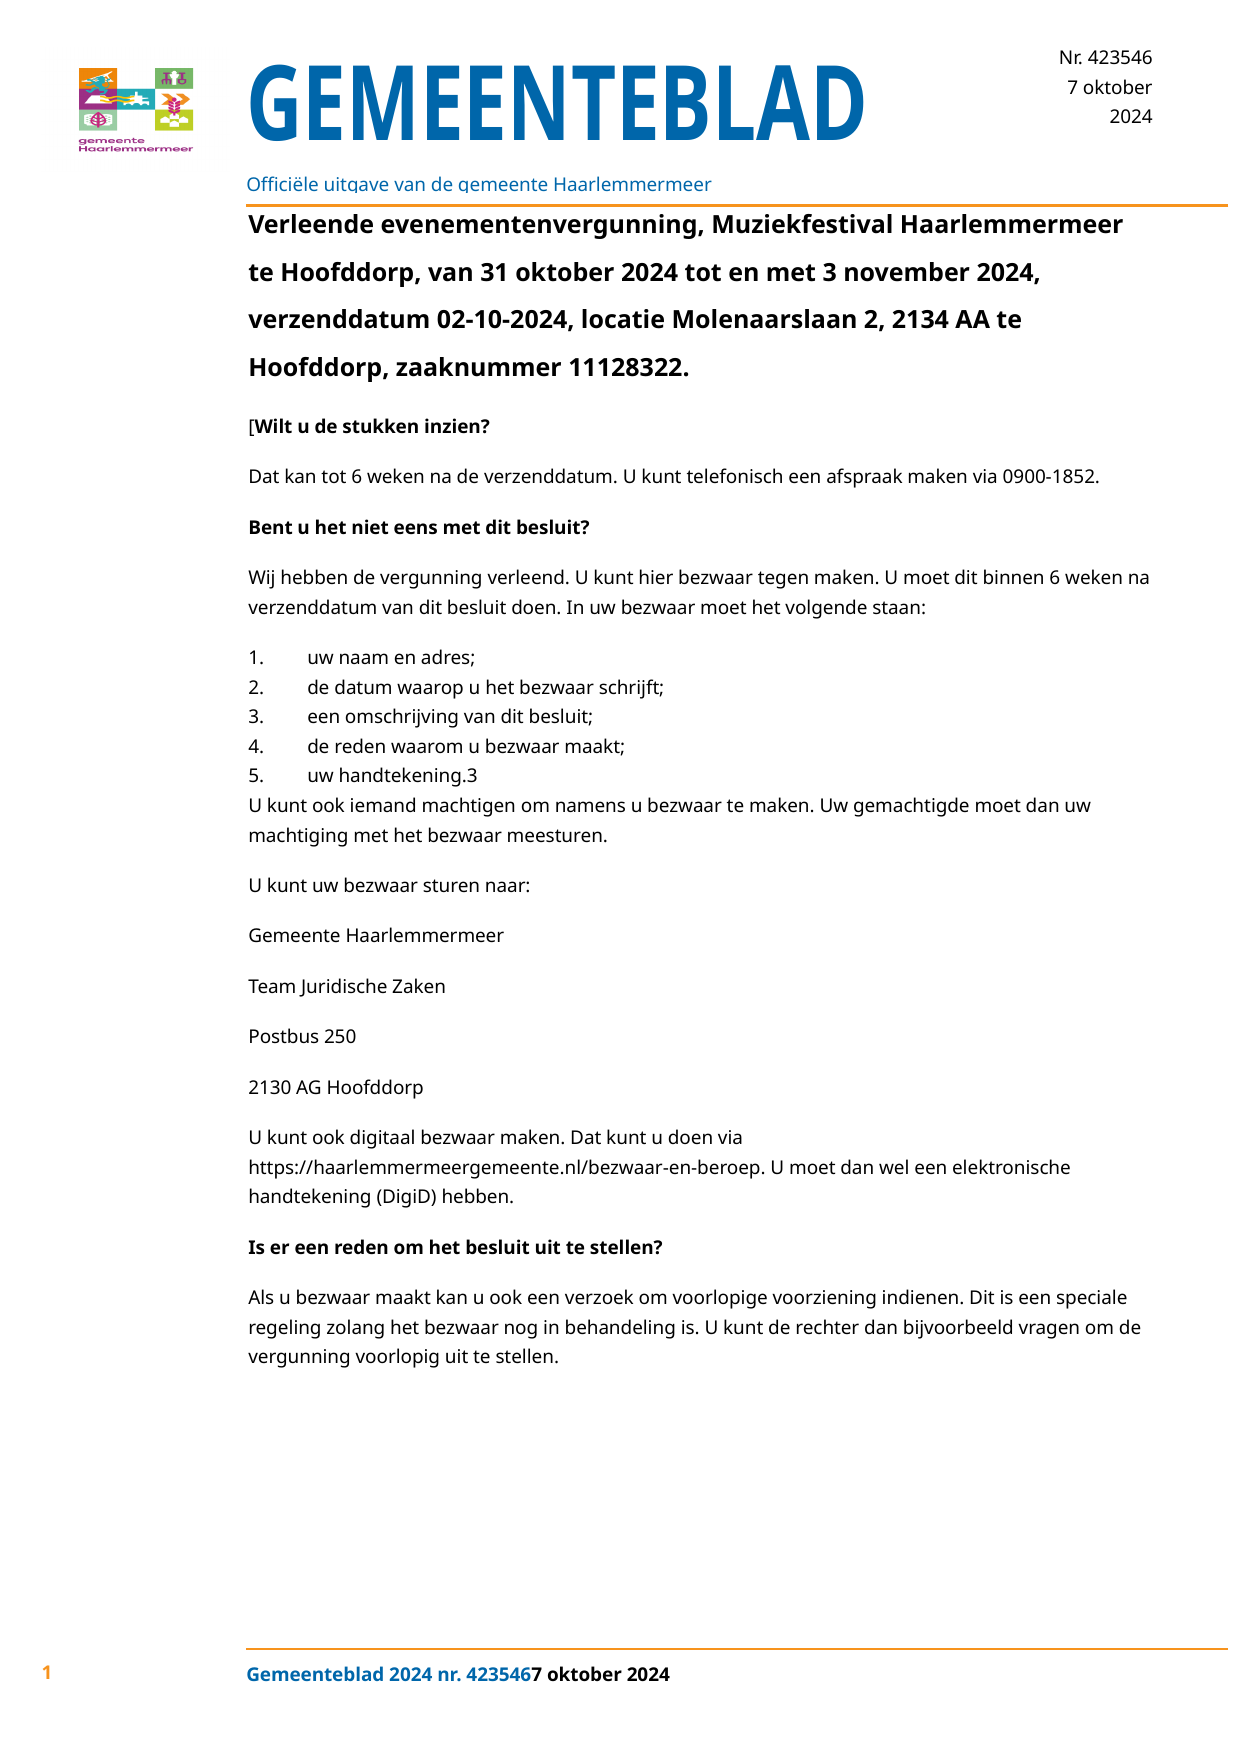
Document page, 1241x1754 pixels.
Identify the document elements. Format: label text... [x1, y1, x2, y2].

text U kunt ook iemand machtigen om namens u bezwaar te maken. Uw gemachtigde moet dan uw machtiging met het bezwaar meesturen. [248, 792, 1152, 848]
text U kunt ook digitaal bezwaar maken. Dat kunt u doen via https://haarlemmermeergemeente.nl/bezwaar-en-beroep. U moet dan wel een elektronische handtekening (DigiD) hebben. [248, 1124, 1152, 1209]
text Gemeente Haarlemmermeer [248, 923, 1152, 948]
text Wij hebben de vergunning verleend. U kunt hier bezwaar tegen maken. U moet dit binnen 6 weken na verzenddatum van dit besluit doen. In uw bezwaar moet het volgende staan: [248, 564, 1152, 620]
text Als u bezwaar maakt kan u ook een verzoek om voorlopige voorziening indienen. Dit is een speciale regeling zolang het bezwaar nog in behandeling is. U kunt de rechter dan bijvoorbeeld vragen om de vergunning voorlopig uit te stellen. [248, 1284, 1152, 1369]
list de datum waarop u het bezwaar schrijft; [248, 674, 1152, 700]
text 2130 AG Hoofddorp [248, 1074, 1152, 1100]
text Team Juridische Zaken [248, 973, 1152, 999]
list uw handtekening.3 [248, 763, 1152, 788]
list een omschrijving van dit besluit; [248, 703, 1152, 729]
picture [41, 47, 231, 172]
text Postbus 250 [248, 1023, 1152, 1049]
text U kunt uw bezwaar sturen naar: [248, 872, 1152, 898]
text Bent u het niet eens met dit besluit? [248, 514, 1152, 540]
list uw naam en adres; [248, 644, 1152, 670]
text Dat kan tot 6 weken na de verzenddatum. U kunt telefonisch een afspraak maken via 0900-1852. [248, 463, 1152, 489]
list de reden waarom u bezwaar maakt; [248, 733, 1152, 759]
text Is er een reden om het besluit uit te stellen? [248, 1234, 1152, 1260]
text Verleende evenementenvergunning, Muziekfestival Haarlemmermeer te Hoofddorp, van 31 oktober 2024 tot en met 3 november 2024, verzenddatum 02-10-2024, locatie Molenaarslaan 2, 2134 AA te Hoofddorp, zaaknummer 11128322. [248, 207, 1152, 384]
text [Wilt u de stukken inzien? [248, 413, 1152, 439]
